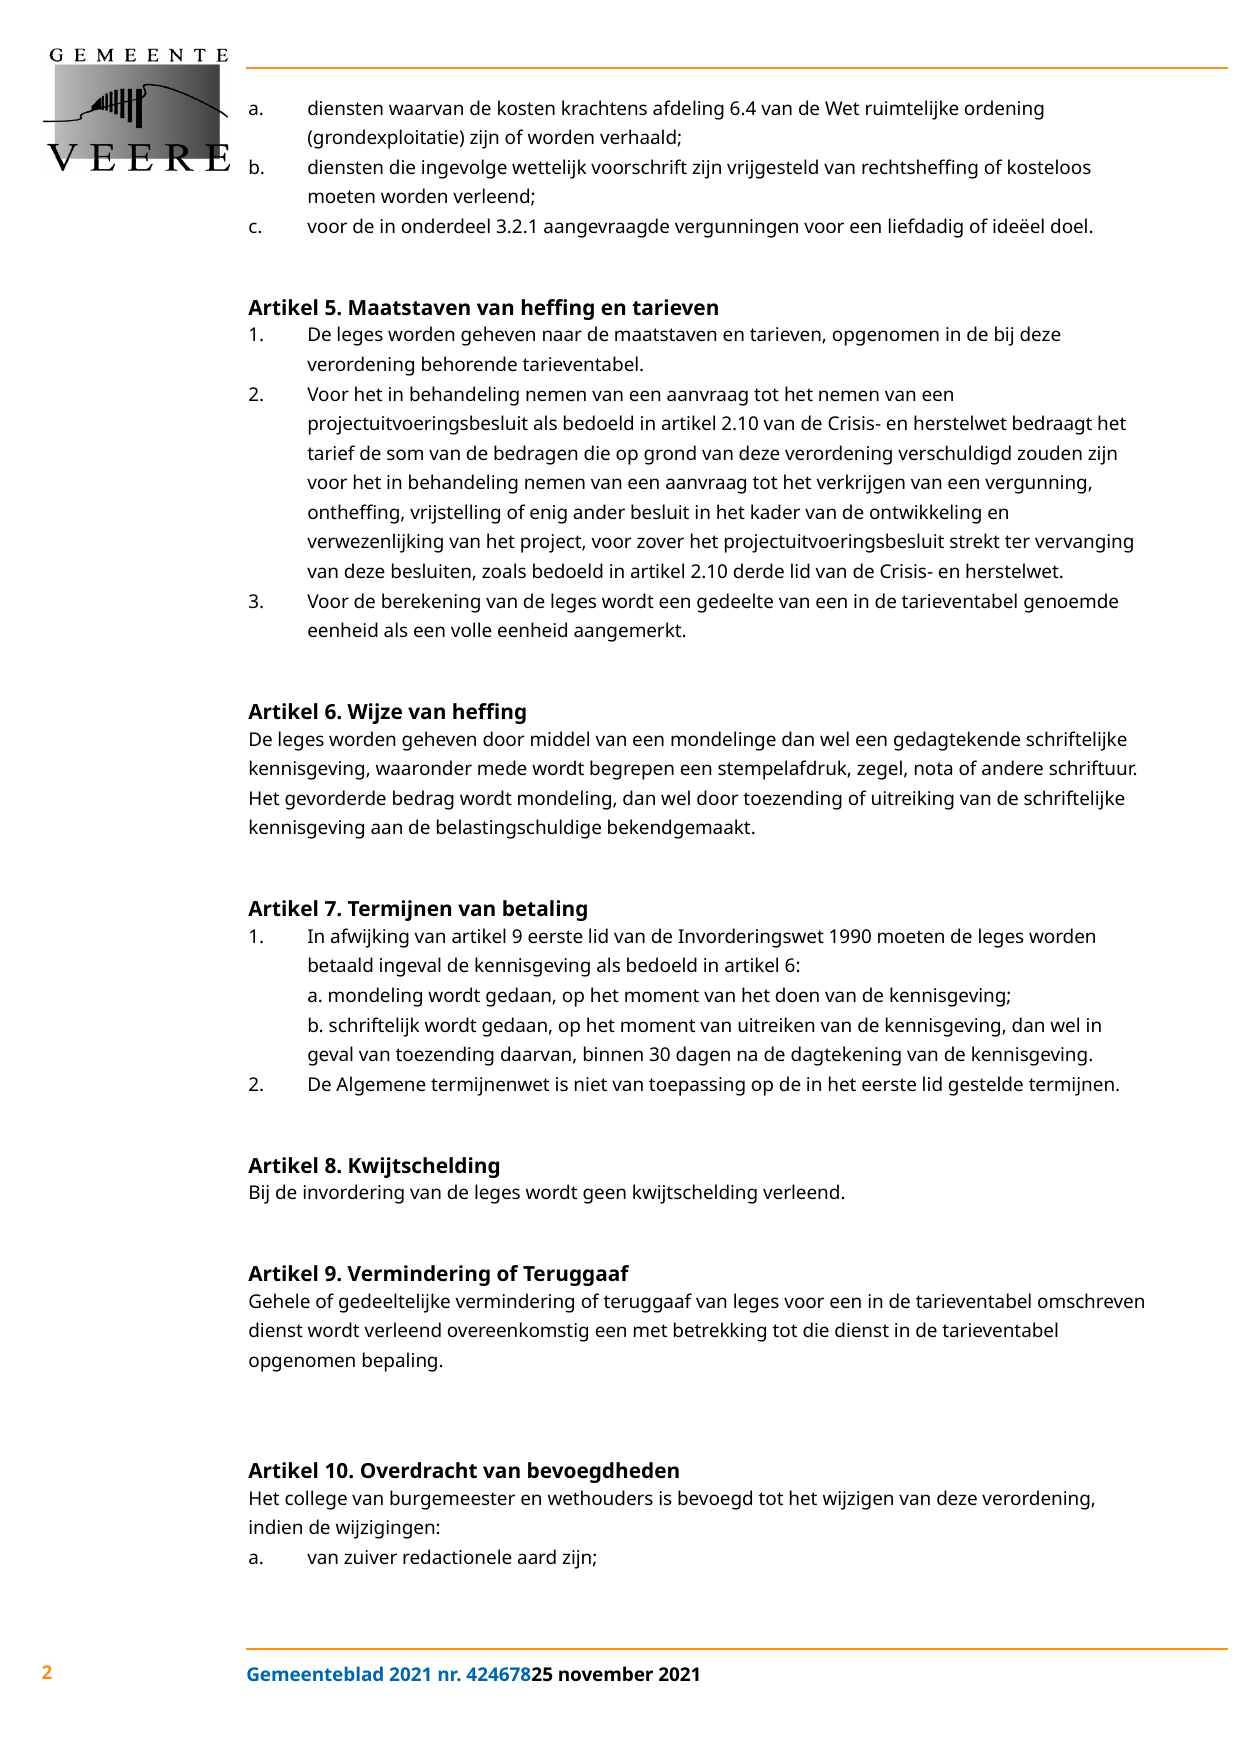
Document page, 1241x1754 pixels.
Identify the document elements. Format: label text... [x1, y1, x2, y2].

list De Algemene termijnenwet is niet van toepassing op de in het eerste lid gestelde termijnen. [248, 1071, 1152, 1097]
list In afwijking van artikel 9 eerste lid van de Invorderingswet 1990 moeten de leges worden betaald ingeval de kennisgeving als bedoeld in artikel 6: [248, 923, 1152, 978]
text Artikel 10. Overdracht van bevoegdheden [248, 1457, 1152, 1485]
list Voor het in behandeling nemen van een aanvraag tot het nemen van een projectuitvoeringsbesluit als bedoeld in artikel 2.10 van de Crisis- en herstelwet bedraagt het tarief de som van de bedragen die op grond van deze verordening verschuldigd zouden zijn voor het in behandeling nemen van een aanvraag tot het verkrijgen van een vergunning, ontheffing, vrijstelling of enig ander besluit in het kader van de ontwikkeling en verwezenlijking van het project, voor zover het projectuitvoeringsbesluit strekt ter vervanging van deze besluiten, zoals bedoeld in artikel 2.10 derde lid van de Crisis- en herstelwet. [248, 381, 1152, 584]
text Artikel 6. Wijze van heffing [248, 697, 1152, 726]
text Artikel 5. Maatstaven van heffing en tarieven [248, 293, 1152, 322]
text Artikel 7. Termijnen van betaling [248, 894, 1152, 923]
list Voor de berekening van de leges wordt een gedeelte van een in de tarieventabel genoemde eenheid als een volle eenheid aangemerkt. [248, 588, 1152, 643]
list diensten die ingevolge wettelijk voorschrift zijn vrijgesteld van rechtsheffing of kosteloos moeten worden verleend; [248, 154, 1152, 209]
text Het college van burgemeester en wethouders is bevoegd tot het wijzigen van deze verordening, indien de wijzigingen: [248, 1485, 1152, 1540]
list b. schriftelijk wordt gedaan, op het moment van uitreiken van de kennisgeving, dan wel in geval van toezending daarvan, binnen 30 dagen na de dagtekening van de kennisgeving. [248, 1012, 1152, 1067]
text Bij de invordering van de leges wordt geen kwijtschelding verleend. [248, 1179, 1152, 1205]
text De leges worden geheven door middel van een mondelinge dan wel een gedagtekende schriftelijke kennisgeving, waaronder mede wordt begrepen een stempelafdruk, zegel, nota of andere schriftuur. Het gevorderde bedrag wordt mondeling, dan wel door toezending of uitreiking van de schriftelijke kennisgeving aan de belastingschuldige bekendgemaakt. [248, 726, 1152, 840]
picture [41, 47, 231, 172]
list voor de in onderdeel 3.2.1 aangevraagde vergunningen voor een liefdadig of ideëel doel. [248, 213, 1152, 239]
text Artikel 8. Kwijtschelding [248, 1151, 1152, 1179]
list a. mondeling wordt gedaan, op het moment van het doen van de kennisgeving; [248, 982, 1152, 1008]
list diensten waarvan de kosten krachtens afdeling 6.4 van de Wet ruimtelijke ordening (grondexploitatie) zijn of worden verhaald; [248, 95, 1152, 150]
list van zuiver redactionele aard zijn; [248, 1544, 1152, 1570]
text Gehele of gedeeltelijke vermindering of teruggaaf van leges voor een in de tarieventabel omschreven dienst wordt verleend overeenkomstig een met betrekking tot die dienst in de tarieventabel opgenomen bepaling. [248, 1288, 1152, 1373]
list De leges worden geheven naar de maatstaven en tarieven, opgenomen in de bij deze verordening behorende tarieventabel. [248, 322, 1152, 377]
text Artikel 9. Vermindering of Teruggaaf [248, 1259, 1152, 1288]
